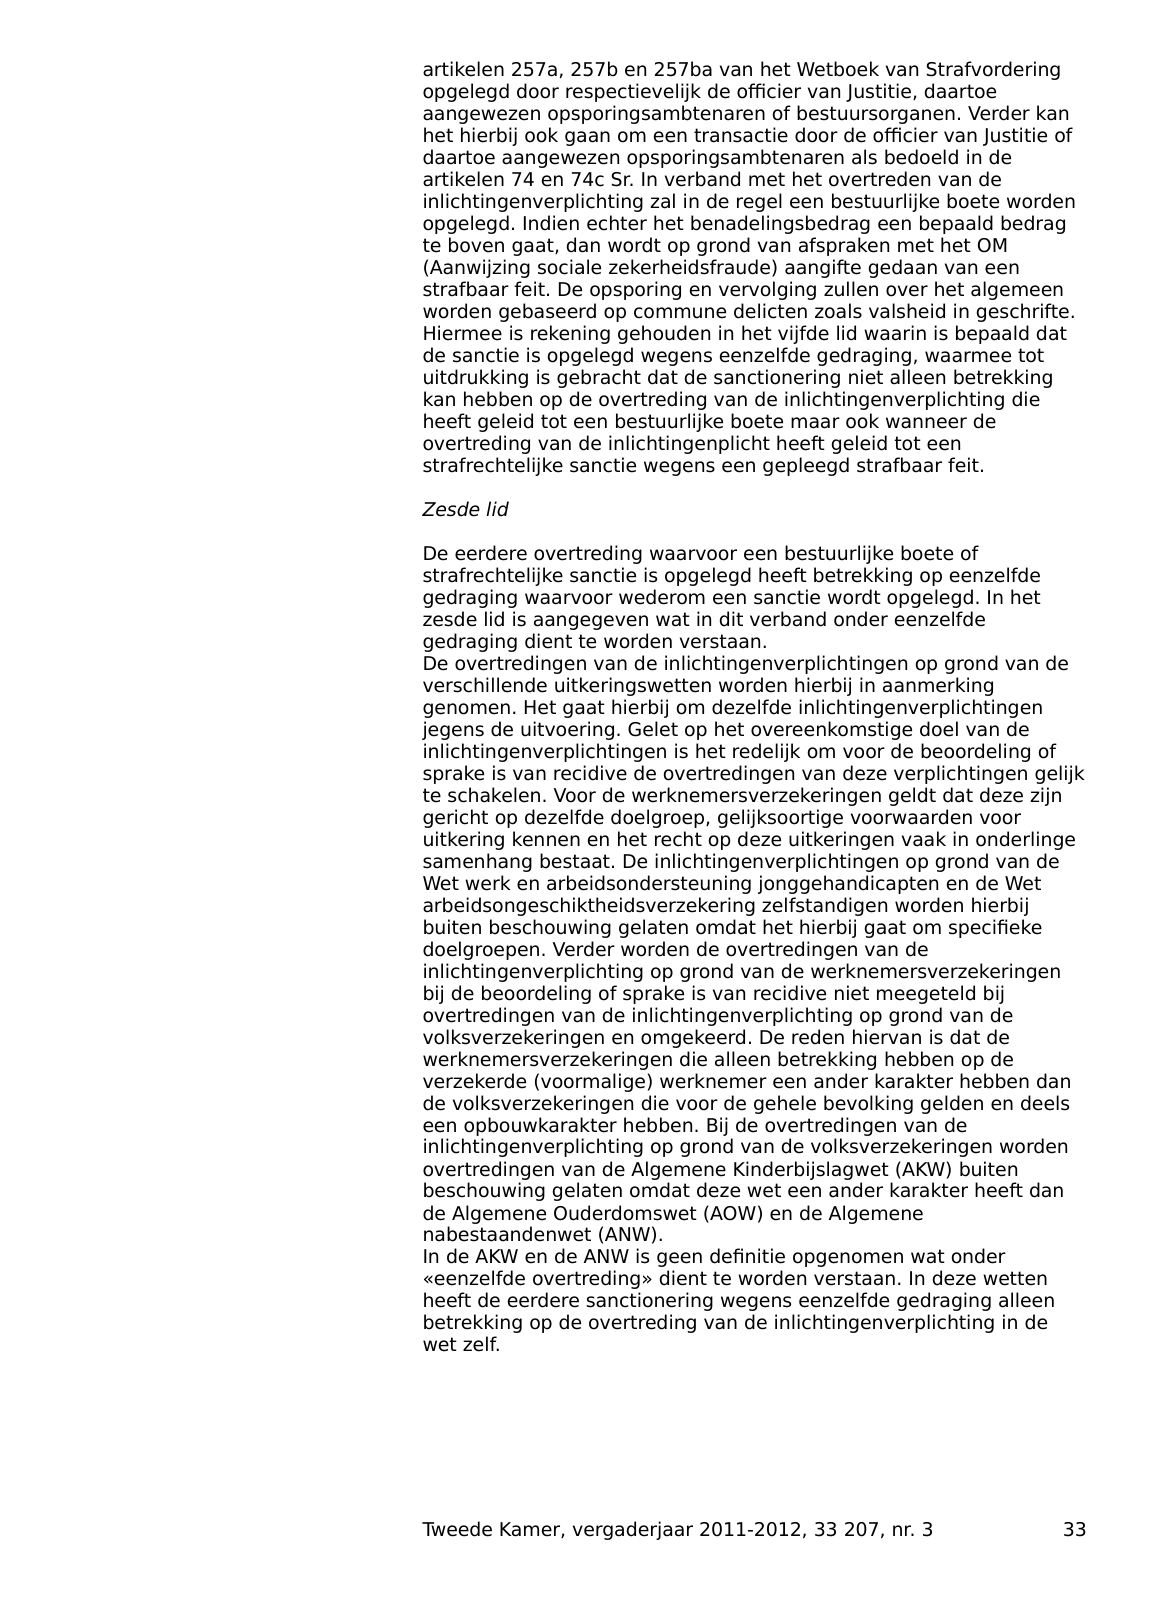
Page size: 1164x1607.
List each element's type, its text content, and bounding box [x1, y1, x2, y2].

subtitle Zesde lid [422, 499, 1087, 521]
text In de AKW en de ANW is geen definitie opgenomen wat onder «eenzelfde overtreding» dient te worden verstaan. In deze wetten heeft de eerdere sanctionering wegens eenzelfde gedraging alleen betrekking op de overtreding van de inlichtingenverplichting in de wet zelf. [422, 1246, 1087, 1356]
text De eerdere overtreding waarvoor een bestuurlijke boete of strafrechtelijke sanctie is opgelegd heeft betrekking op eenzelfde gedraging waarvoor wederom een sanctie wordt opgelegd. In het zesde lid is aangegeven wat in dit verband onder eenzelfde gedraging dient te worden verstaan. [422, 543, 1087, 653]
text De overtredingen van de inlichtingenverplichtingen op grond van de verschillende uitkeringswetten worden hierbij in aanmerking genomen. Het gaat hierbij om dezelfde inlichtingenverplichtingen jegens de uitvoering. Gelet op het overeenkomstige doel van de inlichtingenverplichtingen is het redelijk om voor de beoordeling of sprake is van recidive de overtredingen van deze verplichtingen gelijk te schakelen. Voor de werknemersverzekeringen geldt dat deze zijn gericht op dezelfde doelgroep, gelijksoortige voorwaarden voor uitkering kennen en het recht op deze uitkeringen vaak in onderlinge samenhang bestaat. De inlichtingenverplichtingen op grond van de Wet werk en arbeidsondersteuning jonggehandicapten en de Wet arbeidsongeschiktheidsverzekering zelfstandigen worden hierbij buiten beschouwing gelaten omdat het hierbij gaat om specifieke doelgroepen. Verder worden de overtredingen van de inlichtingenverplichting op grond van de werknemersverzekeringen bij de beoordeling of sprake is van recidive niet meegeteld bij overtredingen van de inlichtingenverplichting op grond van de volksverzekeringen en omgekeerd. De reden hiervan is dat de werknemersverzekeringen die alleen betrekking hebben op de verzekerde (voormalige) werknemer een ander karakter hebben dan de volksverzekeringen die voor de gehele bevolking gelden en deels een opbouwkarakter hebben. Bij de overtredingen van de inlichtingenverplichting op grond van de volksverzekeringen worden overtredingen van de Algemene Kinderbijslagwet (AKW) buiten beschouwing gelaten omdat deze wet een ander karakter heeft dan de Algemene Ouderdomswet (AOW) en de Algemene nabestaandenwet (ANW). [422, 653, 1087, 1246]
text artikelen 257a, 257b en 257ba van het Wetboek van Strafvordering opgelegd door respectievelijk de officier van Justitie, daartoe aangewezen opsporingsambtenaren of bestuursorganen. Verder kan het hierbij ook gaan om een transactie door de officier van Justitie of daartoe aangewezen opsporingsambtenaren als bedoeld in de artikelen 74 en 74c Sr. In verband met het overtreden van de inlichtingenverplichting zal in de regel een bestuurlijke boete worden opgelegd. Indien echter het benadelingsbedrag een bepaald bedrag te boven gaat, dan wordt op grond van afspraken met het OM (Aanwijzing sociale zekerheidsfraude) aangifte gedaan van een strafbaar feit. De opsporing en vervolging zullen over het algemeen worden gebaseerd op commune delicten zoals valsheid in geschrifte. Hiermee is rekening gehouden in het vijfde lid waarin is bepaald dat de sanctie is opgelegd wegens eenzelfde gedraging, waarmee tot uitdrukking is gebracht dat de sanctionering niet alleen betrekking kan hebben op de overtreding van de inlichtingenverplichting die heeft geleid tot een bestuurlijke boete maar ook wanneer de overtreding van de inlichtingenplicht heeft geleid tot een strafrechtelijke sanctie wegens een gepleegd strafbaar feit. [422, 59, 1087, 477]
